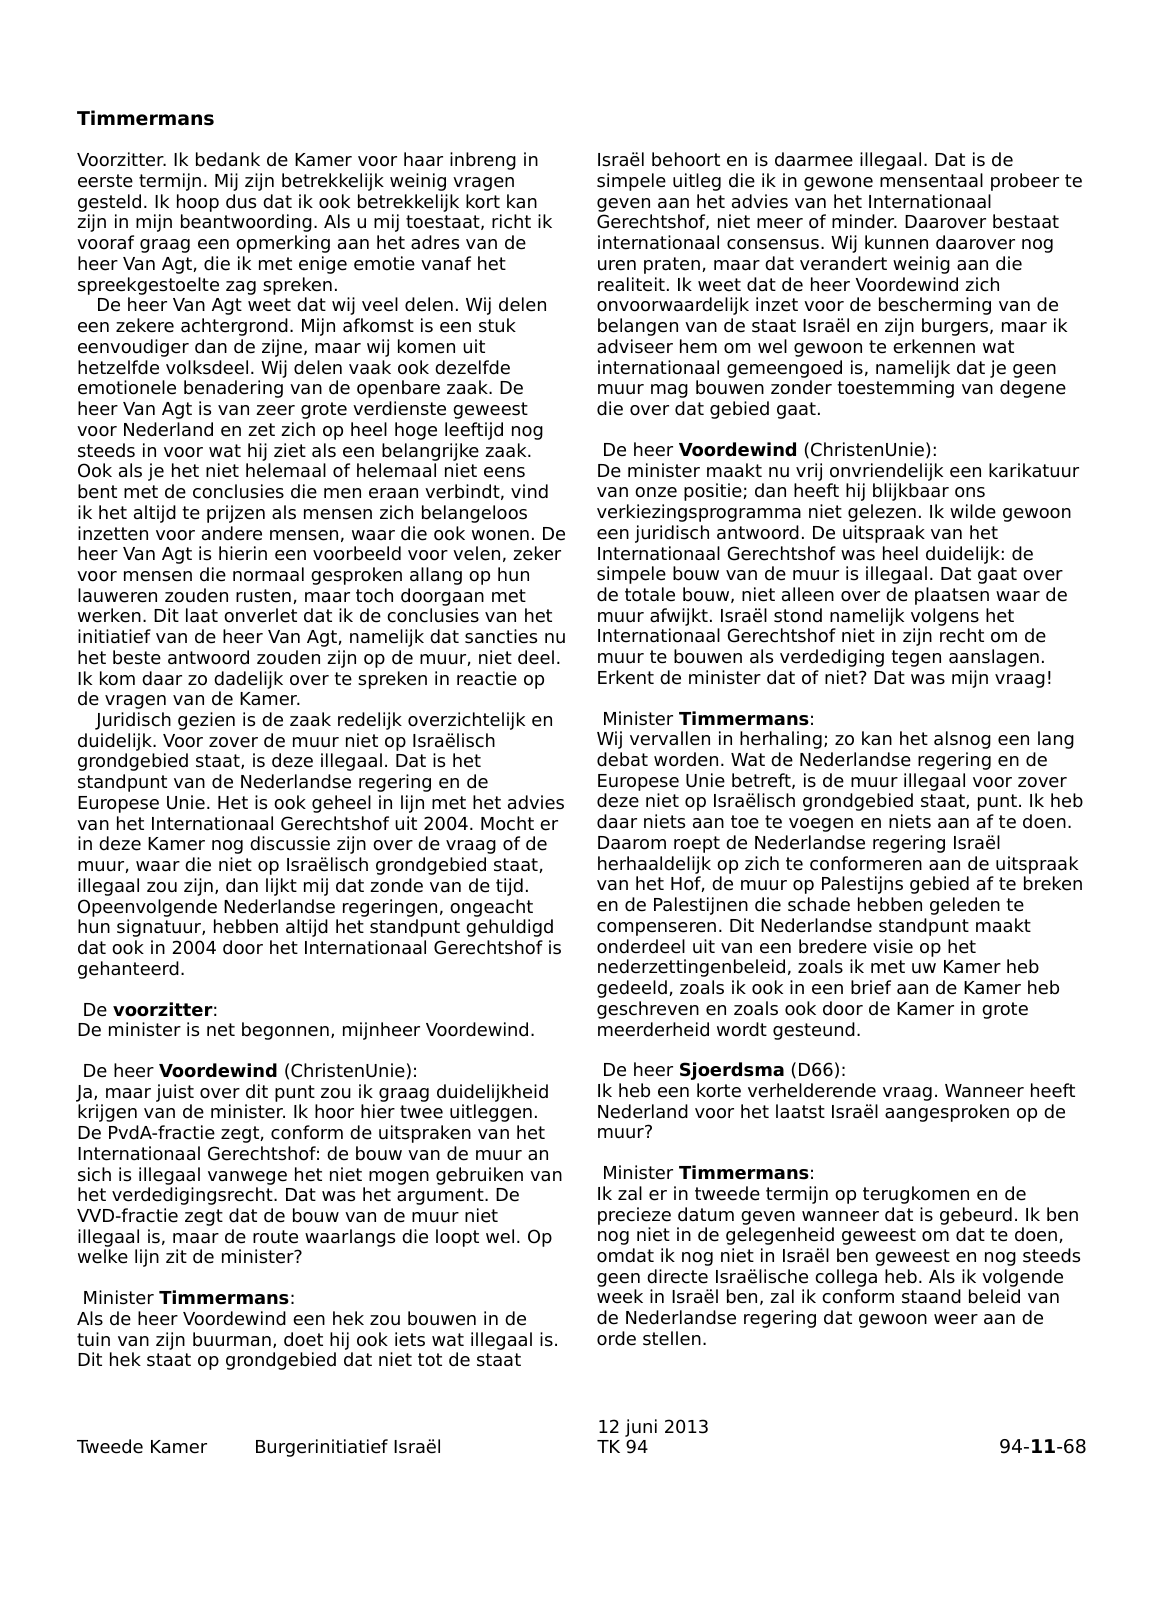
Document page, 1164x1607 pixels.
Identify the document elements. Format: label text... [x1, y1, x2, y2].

text Ik heb een korte verhelderende vraag. Wanneer heeft Nederland voor het laatst Israël aangesproken op de muur? [596, 1081, 1087, 1143]
text Als de heer Voordewind een hek zou bouwen in de tuin van zijn buurman, doet hij ook iets wat illegaal is. Dit hek staat op grondgebied dat niet tot de staat [77, 1309, 567, 1371]
text Israël behoort en is daarmee illegaal. Dat is de simpele uitleg die ik in gewone mensentaal probeer te geven aan het advies van het Internationaal Gerechtshof, niet meer of minder. Daarover bestaat internationaal consensus. Wij kunnen daarover nog uren praten, maar dat verandert weinig aan die realiteit. Ik weet dat de heer Voordewind zich onvoorwaardelijk inzet voor de bescherming van de belangen van de staat Israël en zijn burgers, maar ik adviseer hem om wel gewoon te erkennen wat internationaal gemeengoed is, namelijk dat je geen muur mag bouwen zonder toestemming van degene die over dat gebied gaat. [596, 150, 1087, 420]
text De heer Voordewind (ChristenUnie): [77, 1061, 567, 1082]
text De heer Van Agt weet dat wij veel delen. Wij delen een zekere achtergrond. Mijn afkomst is een stuk eenvoudiger dan de zijne, maar wij komen uit hetzelfde volksdeel. Wij delen vaak ook dezelfde emotionele benadering van de openbare zaak. De heer Van Agt is van zeer grote verdienste geweest voor Nederland en zet zich op heel hoge leeftijd nog steeds in voor wat hij ziet als een belangrijke zaak. Ook als je het niet helemaal of helemaal niet eens bent met de conclusies die men eraan verbindt, vind ik het altijd te prijzen als mensen zich belangeloos inzetten voor andere mensen, waar die ook wonen. De heer Van Agt is hierin een voorbeeld voor velen, zeker voor mensen die normaal gesproken allang op hun lauweren zouden rusten, maar toch doorgaan met werken. Dit laat onverlet dat ik de conclusies van het initiatief van de heer Van Agt, namelijk dat sancties nu het beste antwoord zouden zijn op de muur, niet deel. Ik kom daar zo dadelijk over te spreken in reactie op de vragen van de Kamer. [77, 295, 567, 710]
text Minister Timmermans: [596, 708, 1087, 729]
text De minister maakt nu vrij onvriendelijk een karikatuur van onze positie; dan heeft hij blijkbaar ons verkiezingsprogramma niet gelezen. Ik wilde gewoon een juridisch antwoord. De uitspraak van het Internationaal Gerechtshof was heel duidelijk: de simpele bouw van de muur is illegaal. Dat gaat over de totale bouw, niet alleen over de plaatsen waar de muur afwijkt. Israël stond namelijk volgens het Internationaal Gerechtshof niet in zijn recht om de muur te bouwen als verdediging tegen aanslagen. Erkent de minister dat of niet? Dat was mijn vraag! [596, 460, 1087, 688]
text De voorzitter: [77, 999, 567, 1020]
text Voorzitter. Ik bedank de Kamer voor haar inbreng in eerste termijn. Mij zijn betrekkelijk weinig vragen gesteld. Ik hoop dus dat ik ook betrekkelijk kort kan zijn in mijn beantwoording. Als u mij toestaat, richt ik vooraf graag een opmerking aan het adres van de heer Van Agt, die ik met enige emotie vanaf het spreekgestoelte zag spreken. [77, 150, 567, 295]
text Ik zal er in tweede termijn op terugkomen en de precieze datum geven wanneer dat is gebeurd. Ik ben nog niet in de gelegenheid geweest om dat te doen, omdat ik nog niet in Israël ben geweest en nog steeds geen directe Israëlische collega heb. Als ik volgende week in Israël ben, zal ik conform staand beleid van de Nederlandse regering dat gewoon weer aan de orde stellen. [596, 1184, 1087, 1349]
text Minister Timmermans: [596, 1163, 1087, 1184]
text Wij vervallen in herhaling; zo kan het alsnog een lang debat worden. Wat de Nederlandse regering en de Europese Unie betreft, is de muur illegaal voor zover deze niet op Israëlisch grondgebied staat, punt. Ik heb daar niets aan toe te voegen en niets aan af te doen. Daarom roept de Nederlandse regering Israël herhaaldelijk op zich te conformeren aan de uitspraak van het Hof, de muur op Palestijns gebied af te breken en de Palestijnen die schade hebben geleden te compenseren. Dit Nederlandse standpunt maakt onderdeel uit van een bredere visie op het nederzettingenbeleid, zoals ik met uw Kamer heb gedeeld, zoals ik ook in een brief aan de Kamer heb geschreven en zoals ook door de Kamer in grote meerderheid wordt gesteund. [596, 729, 1087, 1040]
text Minister Timmermans: [77, 1288, 567, 1309]
text De heer Sjoerdsma (D66): [596, 1060, 1087, 1081]
text Ja, maar juist over dit punt zou ik graag duidelijkheid krijgen van de minister. Ik hoor hier twee uitleggen. De PvdA-fractie zegt, conform de uitspraken van het Internationaal Gerechtshof: de bouw van de muur an sich is illegaal vanwege het niet mogen gebruiken van het verdedigingsrecht. Dat was het argument. De VVD-fractie zegt dat de bouw van de muur niet illegaal is, maar de route waarlangs die loopt wel. Op welke lijn zit de minister? [77, 1082, 567, 1268]
text De minister is net begonnen, mijnheer Voordewind. [77, 1020, 567, 1041]
text Juridisch gezien is de zaak redelijk overzichtelijk en duidelijk. Voor zover de muur niet op Israëlisch grondgebied staat, is deze illegaal. Dat is het standpunt van de Nederlandse regering en de Europese Unie. Het is ook geheel in lijn met het advies van het Internationaal Gerechtshof uit 2004. Mocht er in deze Kamer nog discussie zijn over de vraag of de muur, waar die niet op Israëlisch grondgebied staat, illegaal zou zijn, dan lijkt mij dat zonde van de tijd. Opeenvolgende Nederlandse regeringen, ongeacht hun signatuur, hebben altijd het standpunt gehuldigd dat ook in 2004 door het Internationaal Gerechtshof is gehanteerd. [77, 710, 567, 979]
text De heer Voordewind (ChristenUnie): [596, 440, 1087, 460]
